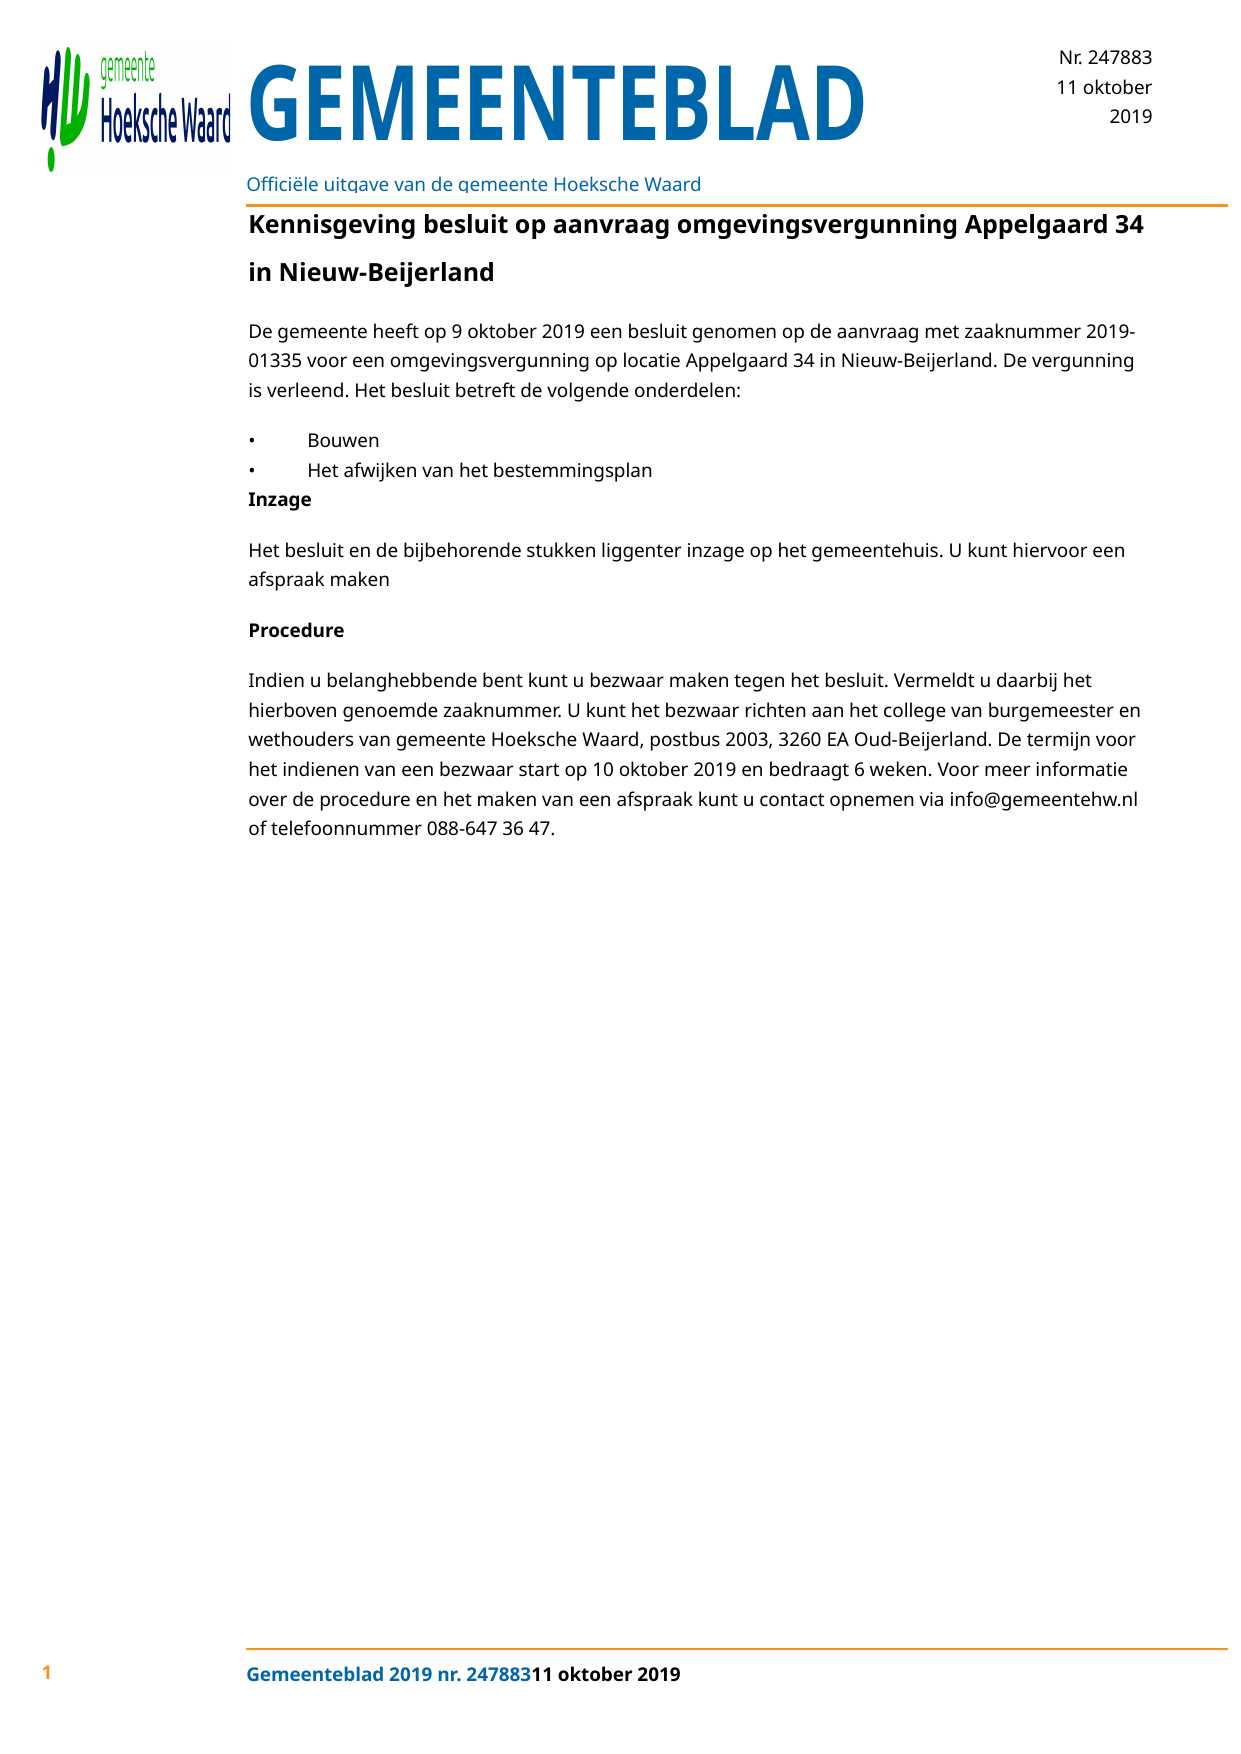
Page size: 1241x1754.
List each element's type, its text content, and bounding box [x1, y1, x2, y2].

list Bouwen [248, 427, 1152, 453]
text Het besluit en de bijbehorende stukken liggenter inzage op het gemeentehuis. U kunt hiervoor een afspraak maken [248, 537, 1152, 592]
picture [41, 47, 231, 172]
text Procedure [248, 617, 1152, 643]
text De gemeente heeft op 9 oktober 2019 een besluit genomen op de aanvraag met zaaknummer 2019-01335 voor een omgevingsvergunning op locatie Appelgaard 34 in Nieuw-Beijerland. De vergunning is verleend. Het besluit betreft de volgende onderdelen: [248, 318, 1152, 403]
text Indien u belanghebbende bent kunt u bezwaar maken tegen het besluit. Vermeldt u daarbij het hierboven genoemde zaaknummer. U kunt het bezwaar richten aan het college van burgemeester en wethouders van gemeente Hoeksche Waard, postbus 2003, 3260 EA Oud-Beijerland. De termijn voor het indienen van een bezwaar start op 10 oktober 2019 en bedraagt 6 weken. Voor meer informatie over de procedure en het maken van een afspraak kunt u contact opnemen via info@gemeentehw.nl of telefoonnummer 088-647 36 47. [248, 667, 1152, 841]
text Kennisgeving besluit op aanvraag omgevingsvergunning Appelgaard 34 in Nieuw-Beijerland [248, 207, 1152, 288]
text Inzage [248, 487, 1152, 512]
list Het afwijken van het bestemmingsplan [248, 457, 1152, 483]
